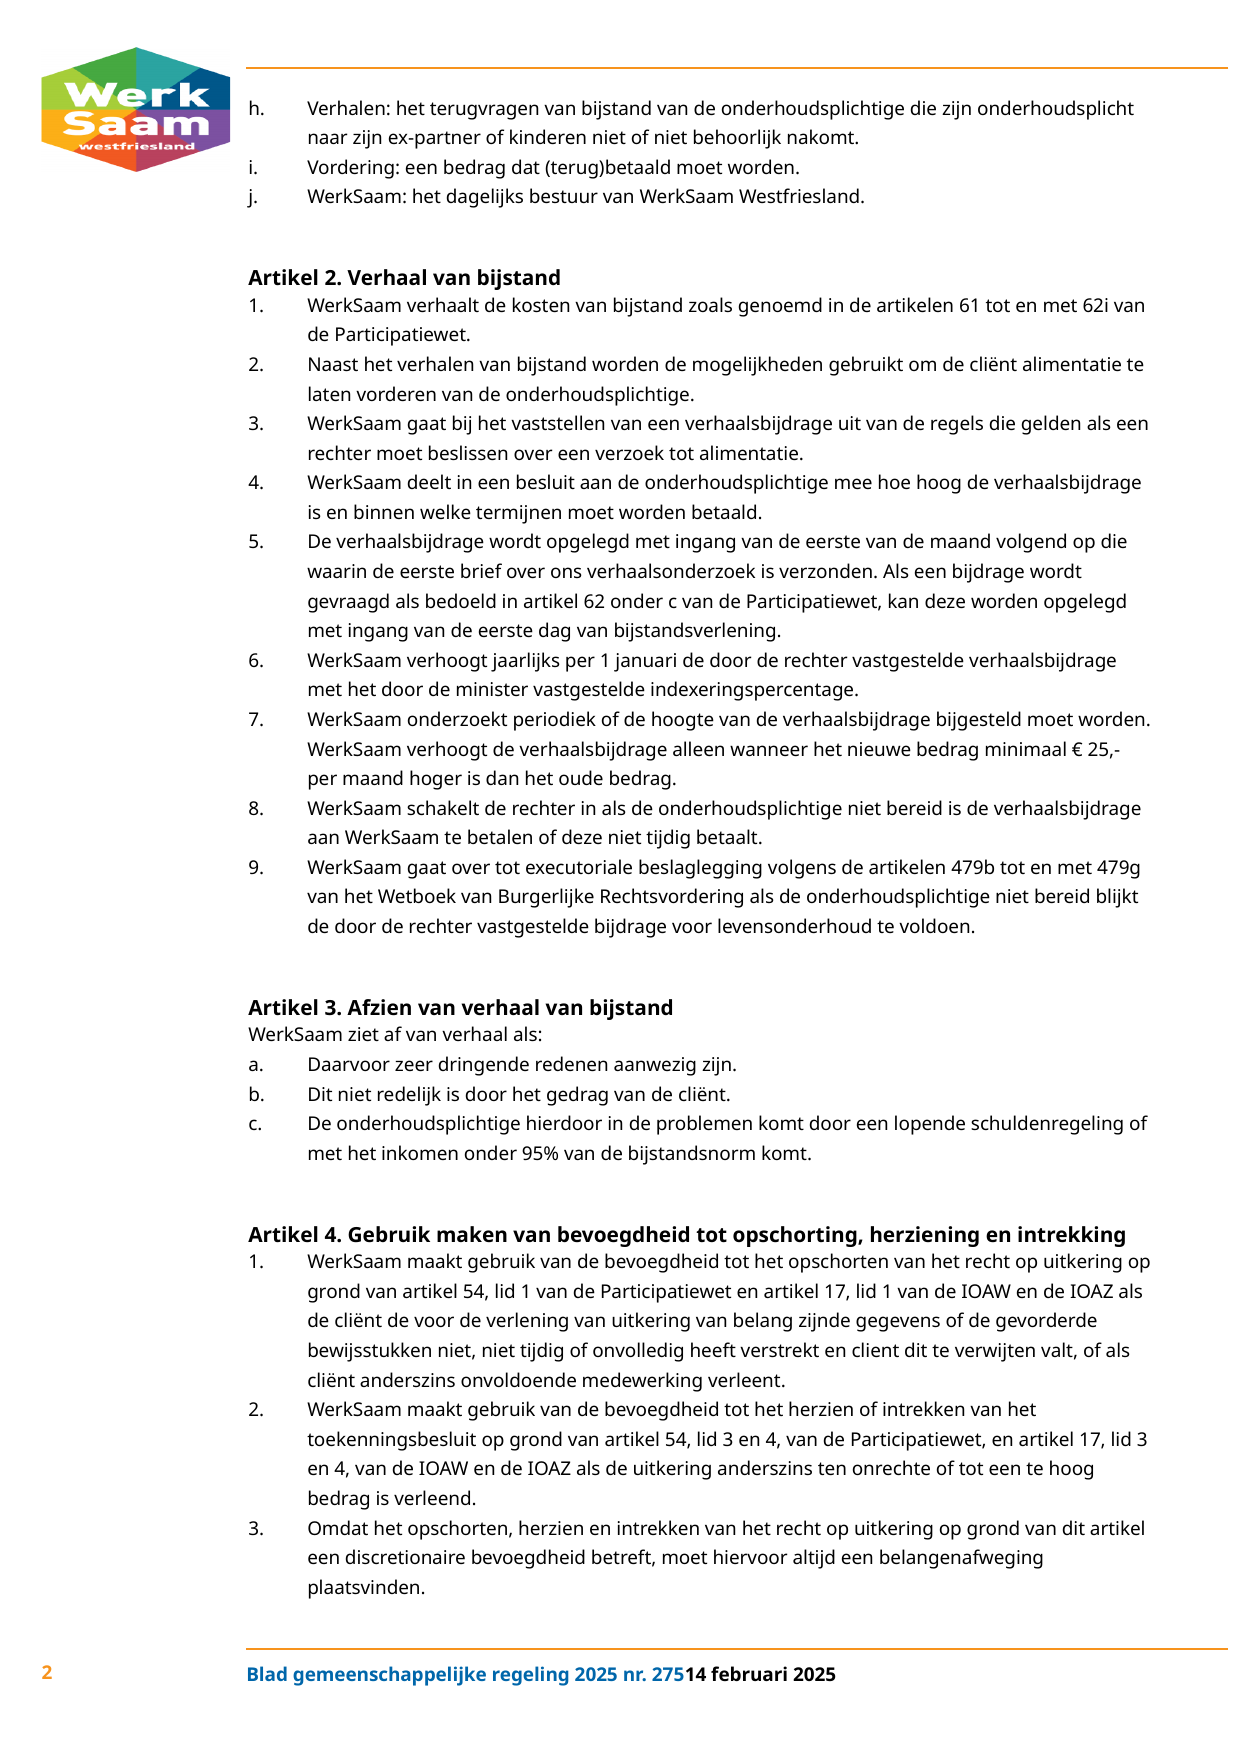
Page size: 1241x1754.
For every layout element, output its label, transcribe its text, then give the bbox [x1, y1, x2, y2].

list Vordering: een bedrag dat (terug)betaald moet worden. [248, 154, 1152, 180]
list WerkSaam onderzoekt periodiek of de hoogte van de verhaalsbijdrage bijgesteld moet worden. WerkSaam verhoogt de verhaalsbijdrage alleen wanneer het nieuwe bedrag minimaal € 25,- per maand hoger is dan het oude bedrag. [248, 706, 1152, 791]
picture [41, 47, 231, 172]
text Artikel 3. Afzien van verhaal van bijstand [248, 993, 1152, 1022]
list WerkSaam schakelt de rechter in als de onderhoudsplichtige niet bereid is de verhaalsbijdrage aan WerkSaam te betalen of deze niet tijdig betaalt. [248, 795, 1152, 850]
list Dit niet redelijk is door het gedrag van de cliënt. [248, 1081, 1152, 1107]
text Artikel 2. Verhaal van bijstand [248, 263, 1152, 292]
list De verhaalsbijdrage wordt opgelegd met ingang van de eerste van de maand volgend op die waarin de eerste brief over ons verhaalsonderzoek is verzonden. Als een bijdrage wordt gevraagd als bedoeld in artikel 62 onder c van de Participatiewet, kan deze worden opgelegd met ingang van de eerste dag van bijstandsverlening. [248, 529, 1152, 643]
list WerkSaam gaat bij het vaststellen van een verhaalsbijdrage uit van de regels die gelden als een rechter moet beslissen over een verzoek tot alimentatie. [248, 410, 1152, 466]
list WerkSaam gaat over tot executoriale beslaglegging volgens de artikelen 479b tot en met 479g van het Wetboek van Burgerlijke Rechtsvordering als de onderhoudsplichtige niet bereid blijkt de door de rechter vastgestelde bijdrage voor levensonderhoud te voldoen. [248, 854, 1152, 939]
list WerkSaam deelt in een besluit aan de onderhoudsplichtige mee hoe hoog de verhaalsbijdrage is en binnen welke termijnen moet worden betaald. [248, 469, 1152, 525]
list De onderhoudsplichtige hierdoor in de problemen komt door een lopende schuldenregeling of met het inkomen onder 95% van de bijstandsnorm komt. [248, 1110, 1152, 1166]
list Omdat het opschorten, herzien en intrekken van het recht op uitkering op grond van dit artikel een discretionaire bevoegdheid betreft, moet hiervoor altijd een belangenafweging plaatsvinden. [248, 1515, 1152, 1599]
text WerkSaam ziet af van verhaal als: [248, 1022, 1152, 1047]
list WerkSaam verhaalt de kosten van bijstand zoals genoemd in de artikelen 61 tot en met 62i van de Participatiewet. [248, 292, 1152, 347]
list WerkSaam maakt gebruik van de bevoegdheid tot het herzien of intrekken van het toekenningsbesluit op grond van artikel 54, lid 3 en 4, van de Participatiewet, en artikel 17, lid 3 en 4, van de IOAW en de IOAZ als de uitkering anderszins ten onrechte of tot een te hoog bedrag is verleend. [248, 1396, 1152, 1511]
list WerkSaam verhoogt jaarlijks per 1 januari de door de rechter vastgestelde verhaalsbijdrage met het door de minister vastgestelde indexeringspercentage. [248, 647, 1152, 702]
list WerkSaam: het dagelijks bestuur van WerkSaam Westfriesland. [248, 183, 1152, 209]
list WerkSaam maakt gebruik van de bevoegdheid tot het opschorten van het recht op uitkering op grond van artikel 54, lid 1 van de Participatiewet en artikel 17, lid 1 van de IOAW en de IOAZ als de cliënt de voor de verlening van uitkering van belang zijnde gegevens of de gevorderde bewijsstukken niet, niet tijdig of onvolledig heeft verstrekt en client dit te verwijten valt, of als cliënt anderszins onvoldoende medewerking verleent. [248, 1248, 1152, 1392]
text Artikel 4. Gebruik maken van bevoegdheid tot opschorting, herziening en intrekking [248, 1220, 1152, 1248]
list Daarvoor zeer dringende redenen aanwezig zijn. [248, 1051, 1152, 1077]
list Naast het verhalen van bijstand worden de mogelijkheden gebruikt om de cliënt alimentatie te laten vorderen van de onderhoudsplichtige. [248, 351, 1152, 406]
list Verhalen: het terugvragen van bijstand van de onderhoudsplichtige die zijn onderhoudsplicht naar zijn ex-partner of kinderen niet of niet behoorlijk nakomt. [248, 95, 1152, 150]
